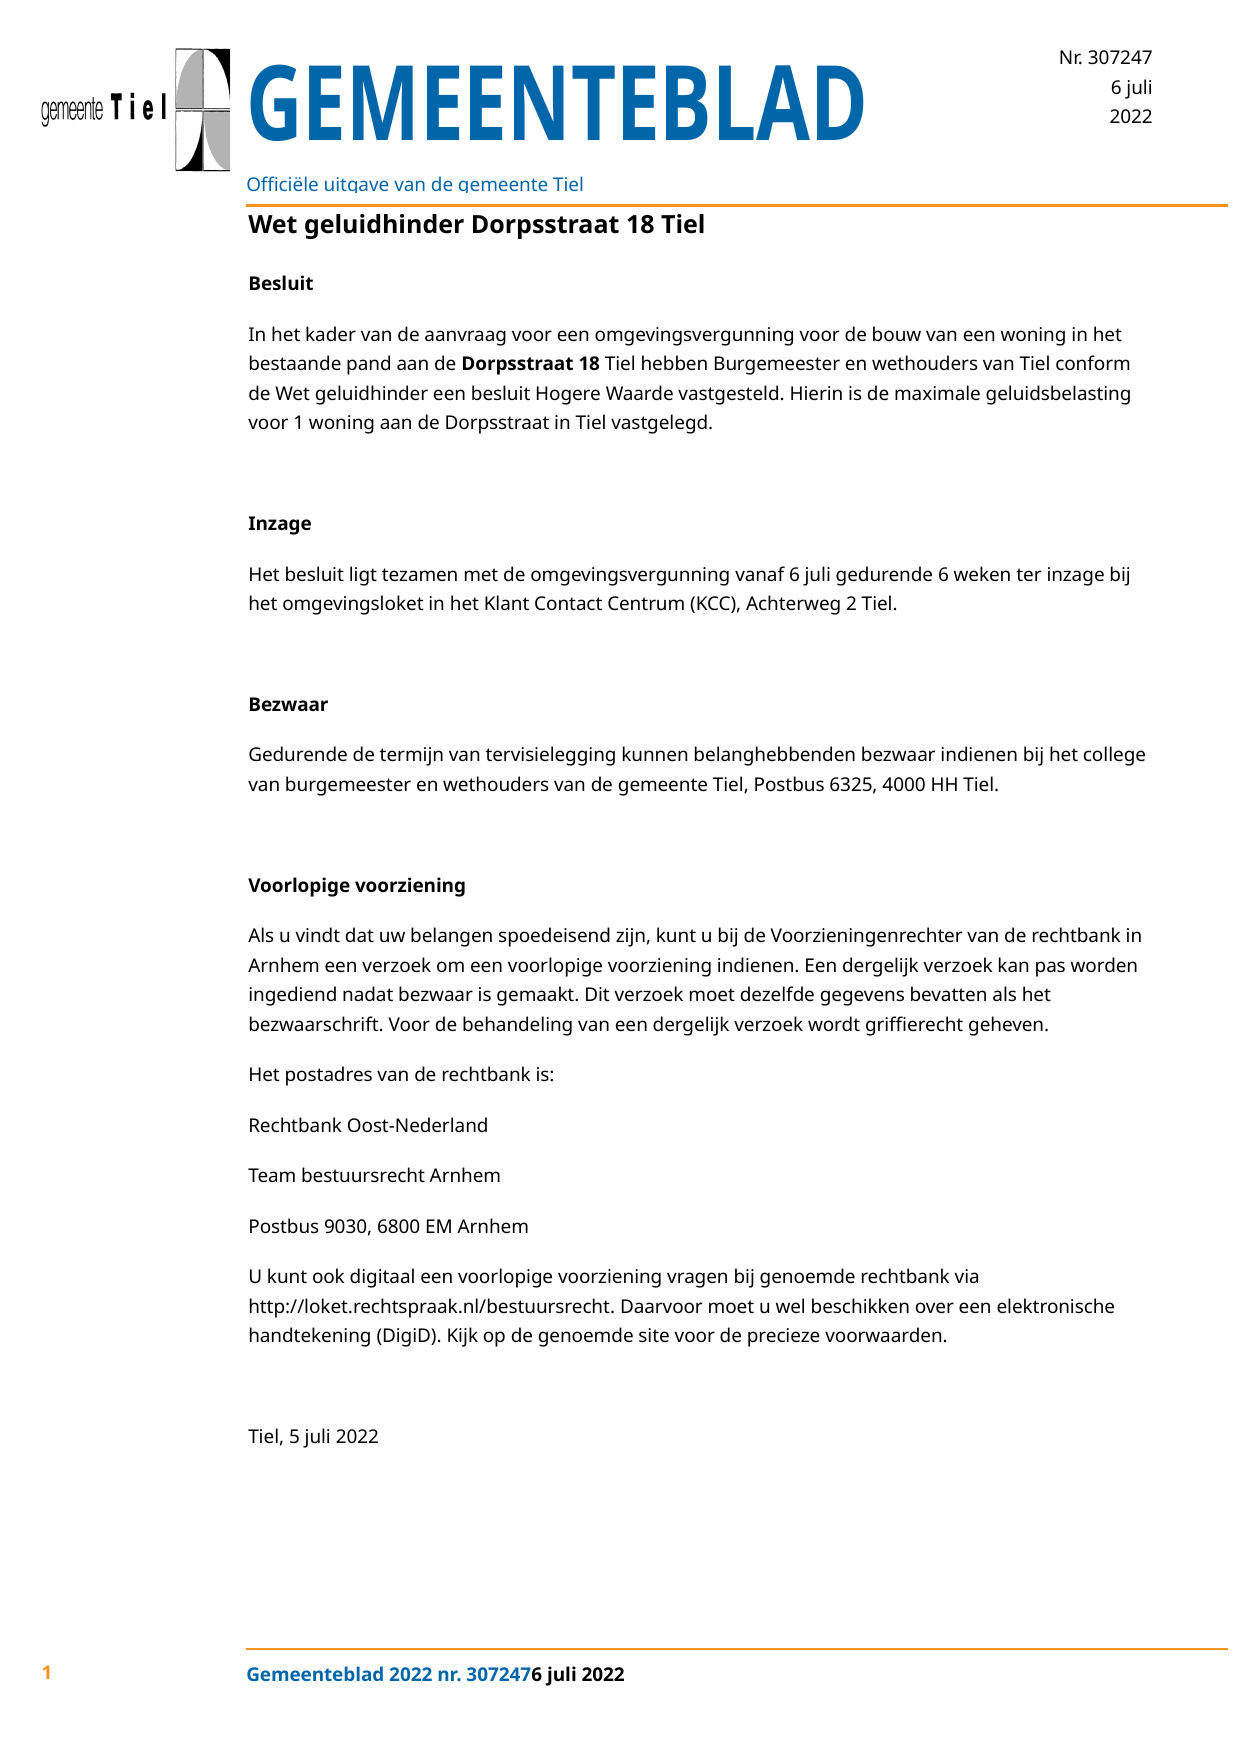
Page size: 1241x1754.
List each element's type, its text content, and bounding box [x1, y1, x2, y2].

text Voorlopige voorziening [248, 872, 1152, 898]
text Besluit [248, 270, 1152, 296]
text Wet geluidhinder Dorpsstraat 18 Tiel [248, 207, 1152, 241]
text In het kader van de aanvraag voor een omgevingsvergunning voor de bouw van een woning in het bestaande pand aan de Dorpsstraat 18 Tiel hebben Burgemeester en wethouders van Tiel conform de Wet geluidhinder een besluit Hogere Waarde vastgesteld. Hierin is de maximale geluidsbelasting voor 1 woning aan de Dorpsstraat in Tiel vastgelegd. [248, 321, 1152, 435]
text Inzage [248, 510, 1152, 536]
text Het besluit ligt tezamen met de omgevingsvergunning vanaf 6 juli gedurende 6 weken ter inzage bij het omgevingsloket in het Klant Contact Centrum (KCC), Achterweg 2 Tiel. [248, 561, 1152, 616]
text Postbus 9030, 6800 EM Arnhem [248, 1213, 1152, 1238]
text Team bestuursrecht Arnhem [248, 1162, 1152, 1188]
text Als u vindt dat uw belangen spoedeisend zijn, kunt u bij de Voorzieningenrechter van de rechtbank in Arnhem een verzoek om een voorlopige voorziening indienen. Een dergelijk verzoek kan pas worden ingediend nadat bezwaar is gemaakt. Dit verzoek moet dezelfde gegevens bevatten als het bezwaarschrift. Voor de behandeling van een dergelijk verzoek wordt griffierecht geheven. [248, 922, 1152, 1037]
text Rechtbank Oost-Nederland [248, 1112, 1152, 1138]
text Gedurende de termijn van tervisielegging kunnen belanghebbenden bezwaar indienen bij het college van burgemeester en wethouders van de gemeente Tiel, Postbus 6325, 4000 HH Tiel. [248, 742, 1152, 797]
text U kunt ook digitaal een voorlopige voorziening vragen bij genoemde rechtbank via http://loket.rechtspraak.nl/bestuursrecht. Daarvoor moet u wel beschikken over een elektronische handtekening (DigiD). Kijk op de genoemde site voor de precieze voorwaarden. [248, 1263, 1152, 1348]
text Tiel, 5 juli 2022 [248, 1423, 1152, 1449]
text Bezwaar [248, 691, 1152, 717]
picture [41, 47, 231, 172]
text Het postadres van de rechtbank is: [248, 1062, 1152, 1087]
